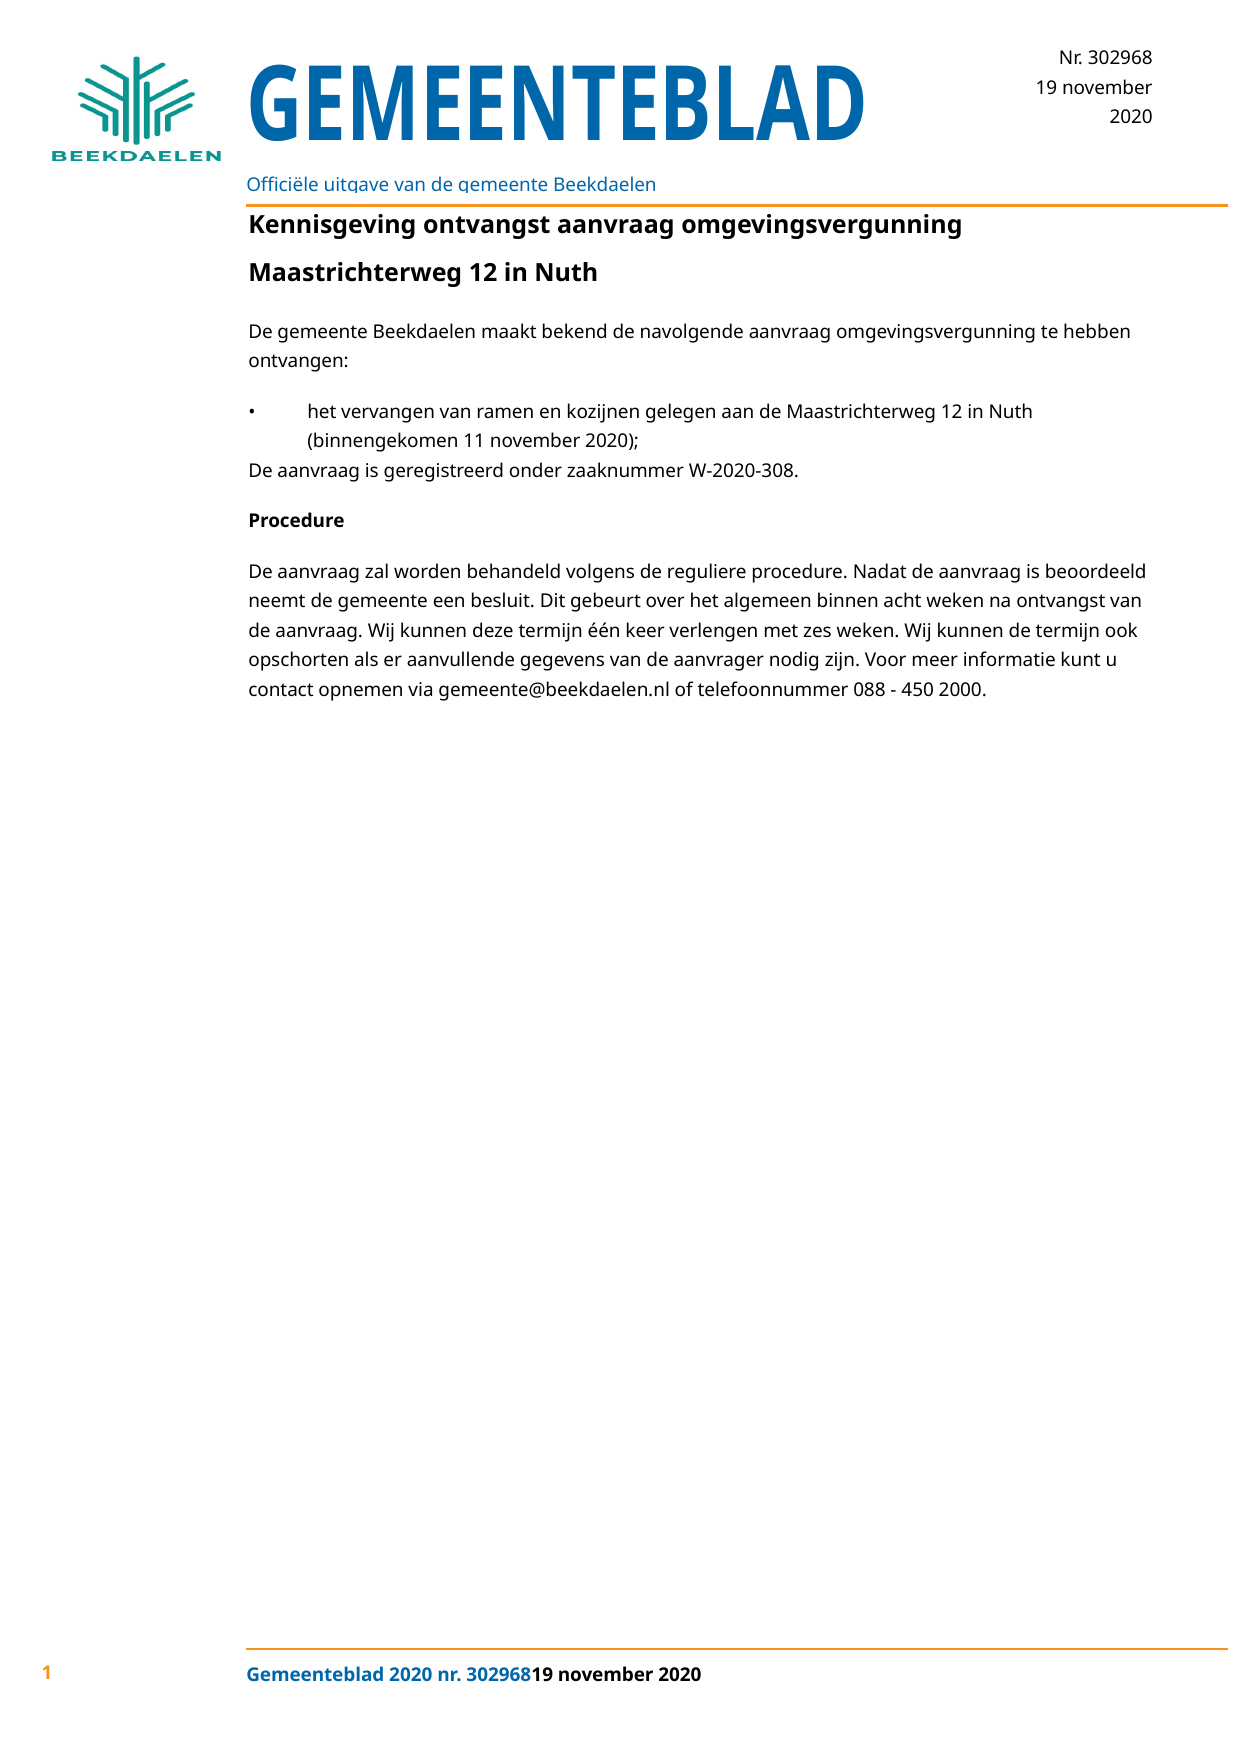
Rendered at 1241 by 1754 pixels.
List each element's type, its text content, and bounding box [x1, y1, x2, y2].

text De aanvraag zal worden behandeld volgens de reguliere procedure. Nadat de aanvraag is beoordeeld neemt de gemeente een besluit. Dit gebeurt over het algemeen binnen acht weken na ontvangst van de aanvraag. Wij kunnen deze termijn één keer verlengen met zes weken. Wij kunnen de termijn ook opschorten als er aanvullende gegevens van de aanvrager nodig zijn. Voor meer informatie kunt u contact opnemen via gemeente@beekdaelen.nl of telefoonnummer 088 - 450 2000. [248, 558, 1152, 702]
text Kennisgeving ontvangst aanvraag omgevingsvergunning Maastrichterweg 12 in Nuth [248, 207, 1152, 288]
text Procedure [248, 507, 1152, 533]
picture [41, 47, 231, 172]
text De gemeente Beekdaelen maakt bekend de navolgende aanvraag omgevingsvergunning te hebben ontvangen: [248, 318, 1152, 373]
list het vervangen van ramen en kozijnen gelegen aan de Maastrichterweg 12 in Nuth (binnengekomen 11 november 2020); [248, 398, 1152, 453]
text De aanvraag is geregistreerd onder zaaknummer W-2020-308. [248, 457, 1152, 483]
